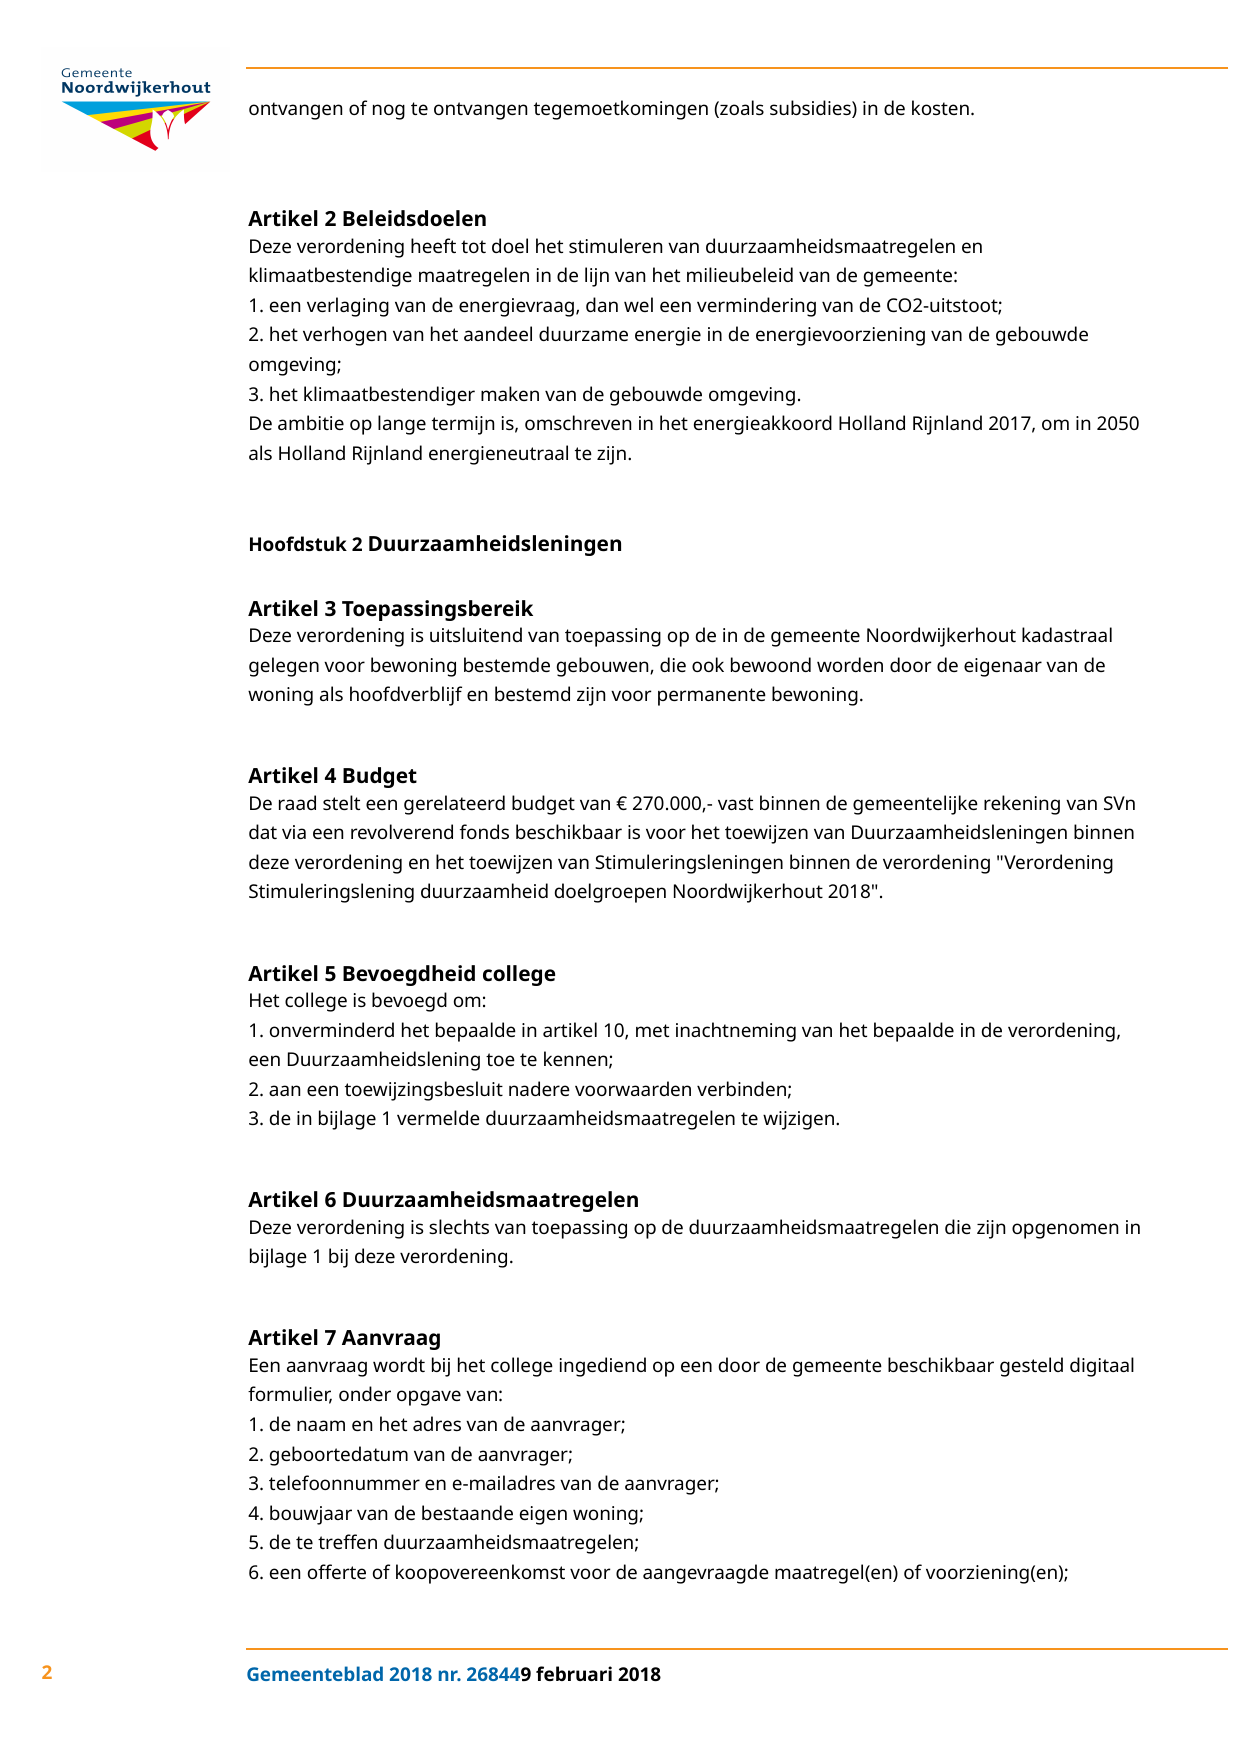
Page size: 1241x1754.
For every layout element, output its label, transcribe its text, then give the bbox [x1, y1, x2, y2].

text Het college is bevoegd om: [248, 987, 1152, 1013]
text 3. de in bijlage 1 vermelde duurzaamheidsmaatregelen te wijzigen. [248, 1106, 1152, 1131]
text Deze verordening heeft tot doel het stimuleren van duurzaamheidsmaatregelen en klimaatbestendige maatregelen in de lijn van het milieubeleid van de gemeente: [248, 233, 1152, 288]
text De raad stelt een gerelateerd budget van € 270.000,- vast binnen de gemeentelijke rekening van SVn dat via een revolverend fonds beschikbaar is voor het toewijzen van Duurzaamheidsleningen binnen deze verordening en het toewijzen van Stimuleringsleningen binnen de verordening "Verordening Stimuleringslening duurzaamheid doelgroepen Noordwijkerhout 2018". [248, 790, 1152, 904]
text Artikel 3 Toepassingsbereik [248, 594, 1152, 622]
text 1. de naam en het adres van de aanvrager; [248, 1411, 1152, 1437]
text 3. het klimaatbestendiger maken van de gebouwde omgeving. [248, 381, 1152, 406]
text Artikel 7 Aanvraag [248, 1323, 1152, 1352]
text Een aanvraag wordt bij het college ingediend op een door de gemeente beschikbaar gesteld digitaal formulier, onder opgave van: [248, 1352, 1152, 1407]
text 3. telefoonnummer en e-mailadres van de aanvrager; [248, 1470, 1152, 1496]
text ontvangen of nog te ontvangen tegemoetkomingen (zoals subsidies) in de kosten. [248, 95, 1152, 121]
text 2. het verhogen van het aandeel duurzame energie in de energievoorziening van de gebouwde omgeving; [248, 322, 1152, 377]
text Hoofdstuk 2 Duurzaamheidsleningen [248, 529, 1152, 557]
text 5. de te treffen duurzaamheidsmaatregelen; [248, 1529, 1152, 1555]
text Deze verordening is slechts van toepassing op de duurzaamheidsmaatregelen die zijn opgenomen in bijlage 1 bij deze verordening. [248, 1214, 1152, 1269]
text 1. onverminderd het bepaalde in artikel 10, met inachtneming van het bepaalde in de verordening, een Duurzaamheidslening toe te kennen; [248, 1017, 1152, 1072]
text Artikel 2 Beleidsdoelen [248, 204, 1152, 233]
text 2. geboortedatum van de aanvrager; [248, 1441, 1152, 1466]
picture [41, 47, 231, 172]
text 6. een offerte of koopovereenkomst voor de aangevraagde maatregel(en) of voorziening(en); [248, 1559, 1152, 1585]
text 2. aan een toewijzingsbesluit nadere voorwaarden verbinden; [248, 1076, 1152, 1102]
text De ambitie op lange termijn is, omschreven in het energieakkoord Holland Rijnland 2017, om in 2050 als Holland Rijnland energieneutraal te zijn. [248, 410, 1152, 466]
text Artikel 5 Bevoegdheid college [248, 959, 1152, 987]
text Deze verordening is uitsluitend van toepassing op de in de gemeente Noordwijkerhout kadastraal gelegen voor bewoning bestemde gebouwen, die ook bewoond worden door de eigenaar van de woning als hoofdverblijf en bestemd zijn voor permanente bewoning. [248, 622, 1152, 707]
text 1. een verlaging van de energievraag, dan wel een vermindering van de CO2-uitstoot; [248, 292, 1152, 318]
text Artikel 4 Budget [248, 762, 1152, 790]
text 4. bouwjaar van de bestaande eigen woning; [248, 1500, 1152, 1526]
text Artikel 6 Duurzaamheidsmaatregelen [248, 1186, 1152, 1214]
